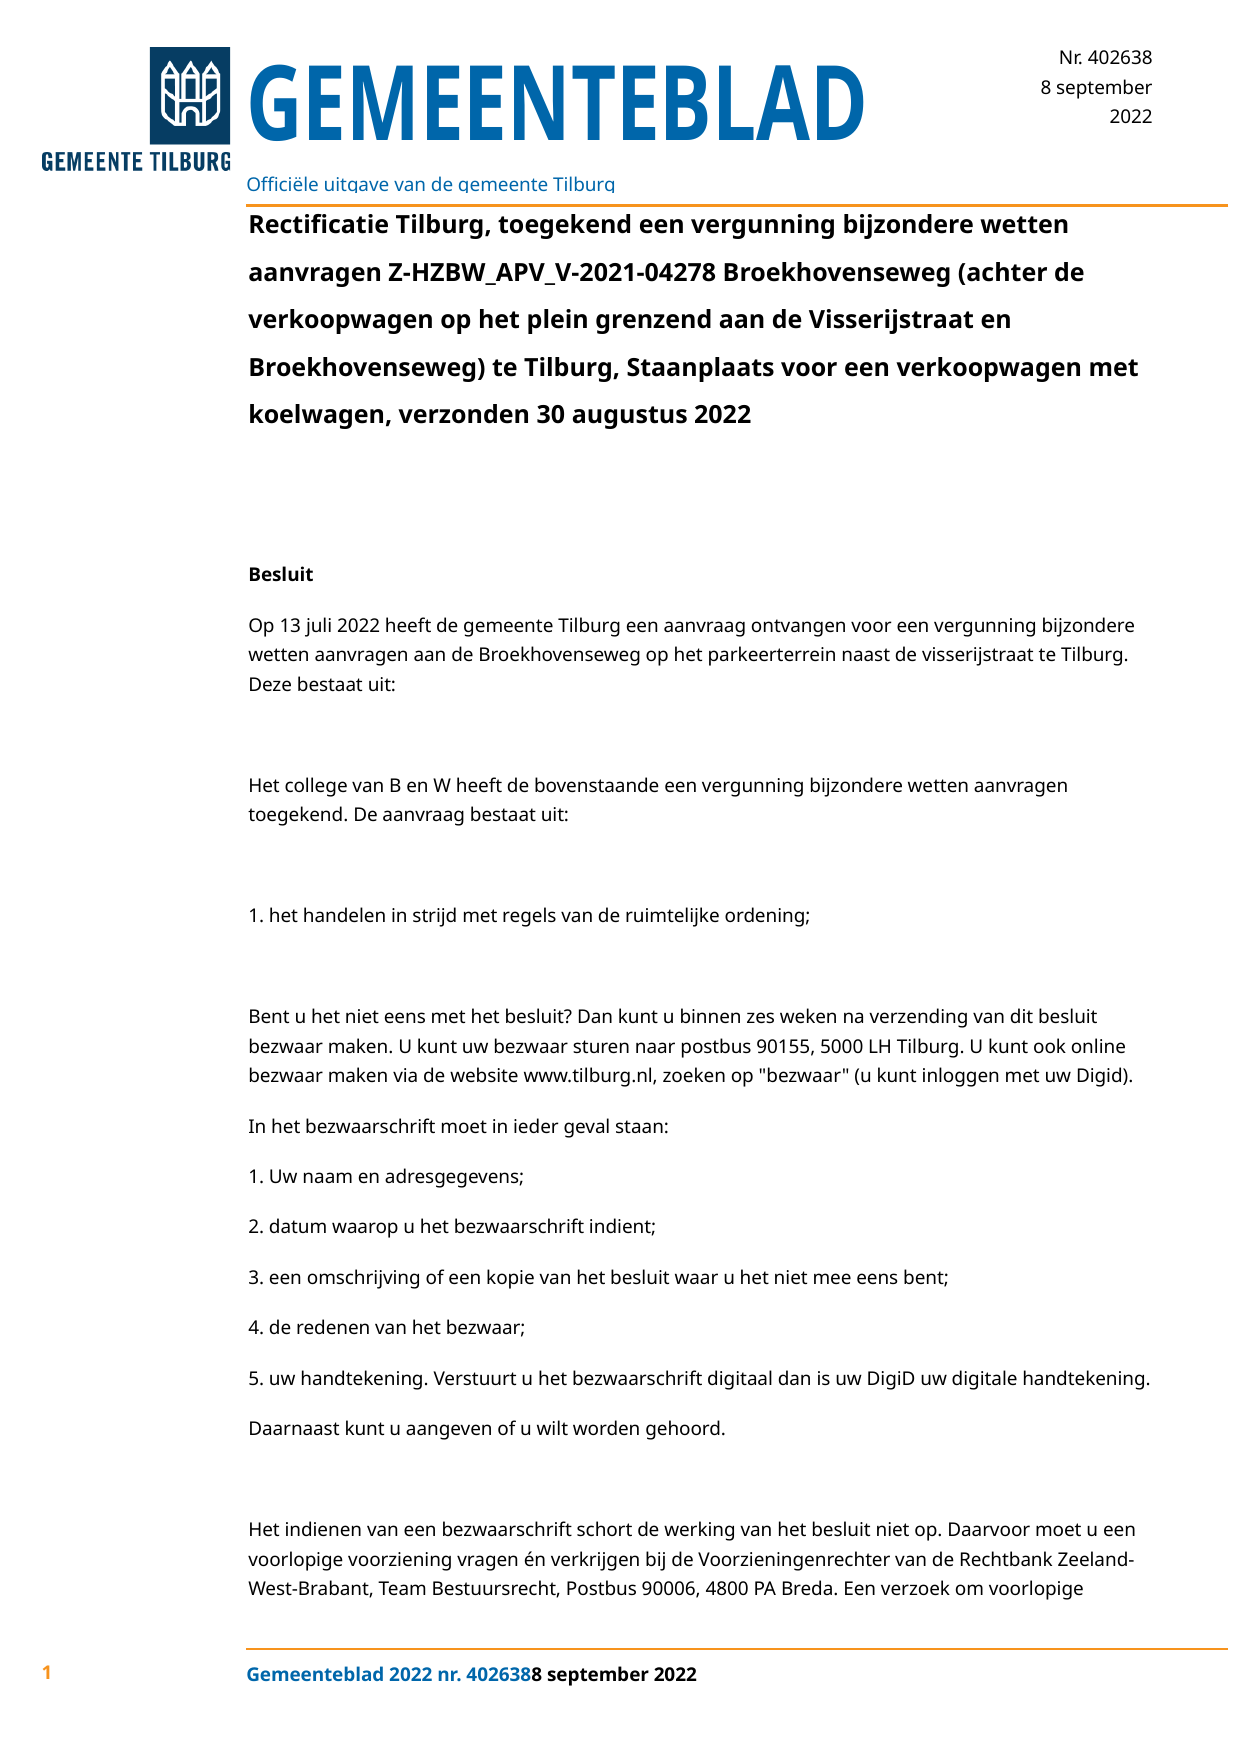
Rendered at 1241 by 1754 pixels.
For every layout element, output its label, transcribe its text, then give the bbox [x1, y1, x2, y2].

text Bent u het niet eens met het besluit? Dan kunt u binnen zes weken na verzending van dit besluit bezwaar maken. U kunt uw bezwaar sturen naar postbus 90155, 5000 LH Tilburg. U kunt ook online bezwaar maken via de website www.tilburg.nl, zoeken op "bezwaar" (u kunt inloggen met uw Digid). [248, 1003, 1152, 1088]
picture [41, 47, 231, 172]
text 3. een omschrijving of een kopie van het besluit waar u het niet mee eens bent; [248, 1264, 1152, 1290]
text Daarnaast kunt u aangeven of u wilt worden gehoord. [248, 1415, 1152, 1441]
text 4. de redenen van het bezwaar; [248, 1314, 1152, 1340]
text 5. uw handtekening. Verstuurt u het bezwaarschrift digitaal dan is uw DigiD uw digitale handtekening. [248, 1365, 1152, 1391]
text 1. het handelen in strijd met regels van de ruimtelijke ordening; [248, 902, 1152, 928]
text Op 13 juli 2022 heeft de gemeente Tilburg een aanvraag ontvangen voor een vergunning bijzondere wetten aanvragen aan de Broekhovenseweg op het parkeerterrein naast de visserijstraat te Tilburg. Deze bestaat uit: [248, 612, 1152, 697]
text Het college van B en W heeft de bovenstaande een vergunning bijzondere wetten aanvragen toegekend. De aanvraag bestaat uit: [248, 772, 1152, 827]
text Rectificatie Tilburg, toegekend een vergunning bijzondere wetten aanvragen Z-HZBW_APV_V-2021-04278 Broekhovenseweg (achter de verkoopwagen op het plein grenzend aan de Visserijstraat en Broekhovenseweg) te Tilburg, Staanplaats voor een verkoopwagen met koelwagen, verzonden 30 augustus 2022 [248, 207, 1152, 431]
text 1. Uw naam en adresgegevens; [248, 1163, 1152, 1189]
text In het bezwaarschrift moet in ieder geval staan: [248, 1113, 1152, 1138]
text 2. datum waarop u het bezwaarschrift indient; [248, 1214, 1152, 1239]
text Besluit [248, 562, 1152, 587]
text Het indienen van een bezwaarschrift schort de werking van het besluit niet op. Daarvoor moet u een voorlopige voorziening vragen én verkrijgen bij de Voorzieningenrechter van de Rechtbank Zeeland-West-Brabant, Team Bestuursrecht, Postbus 90006, 4800 PA Breda. Een verzoek om voorlopige [248, 1516, 1152, 1601]
